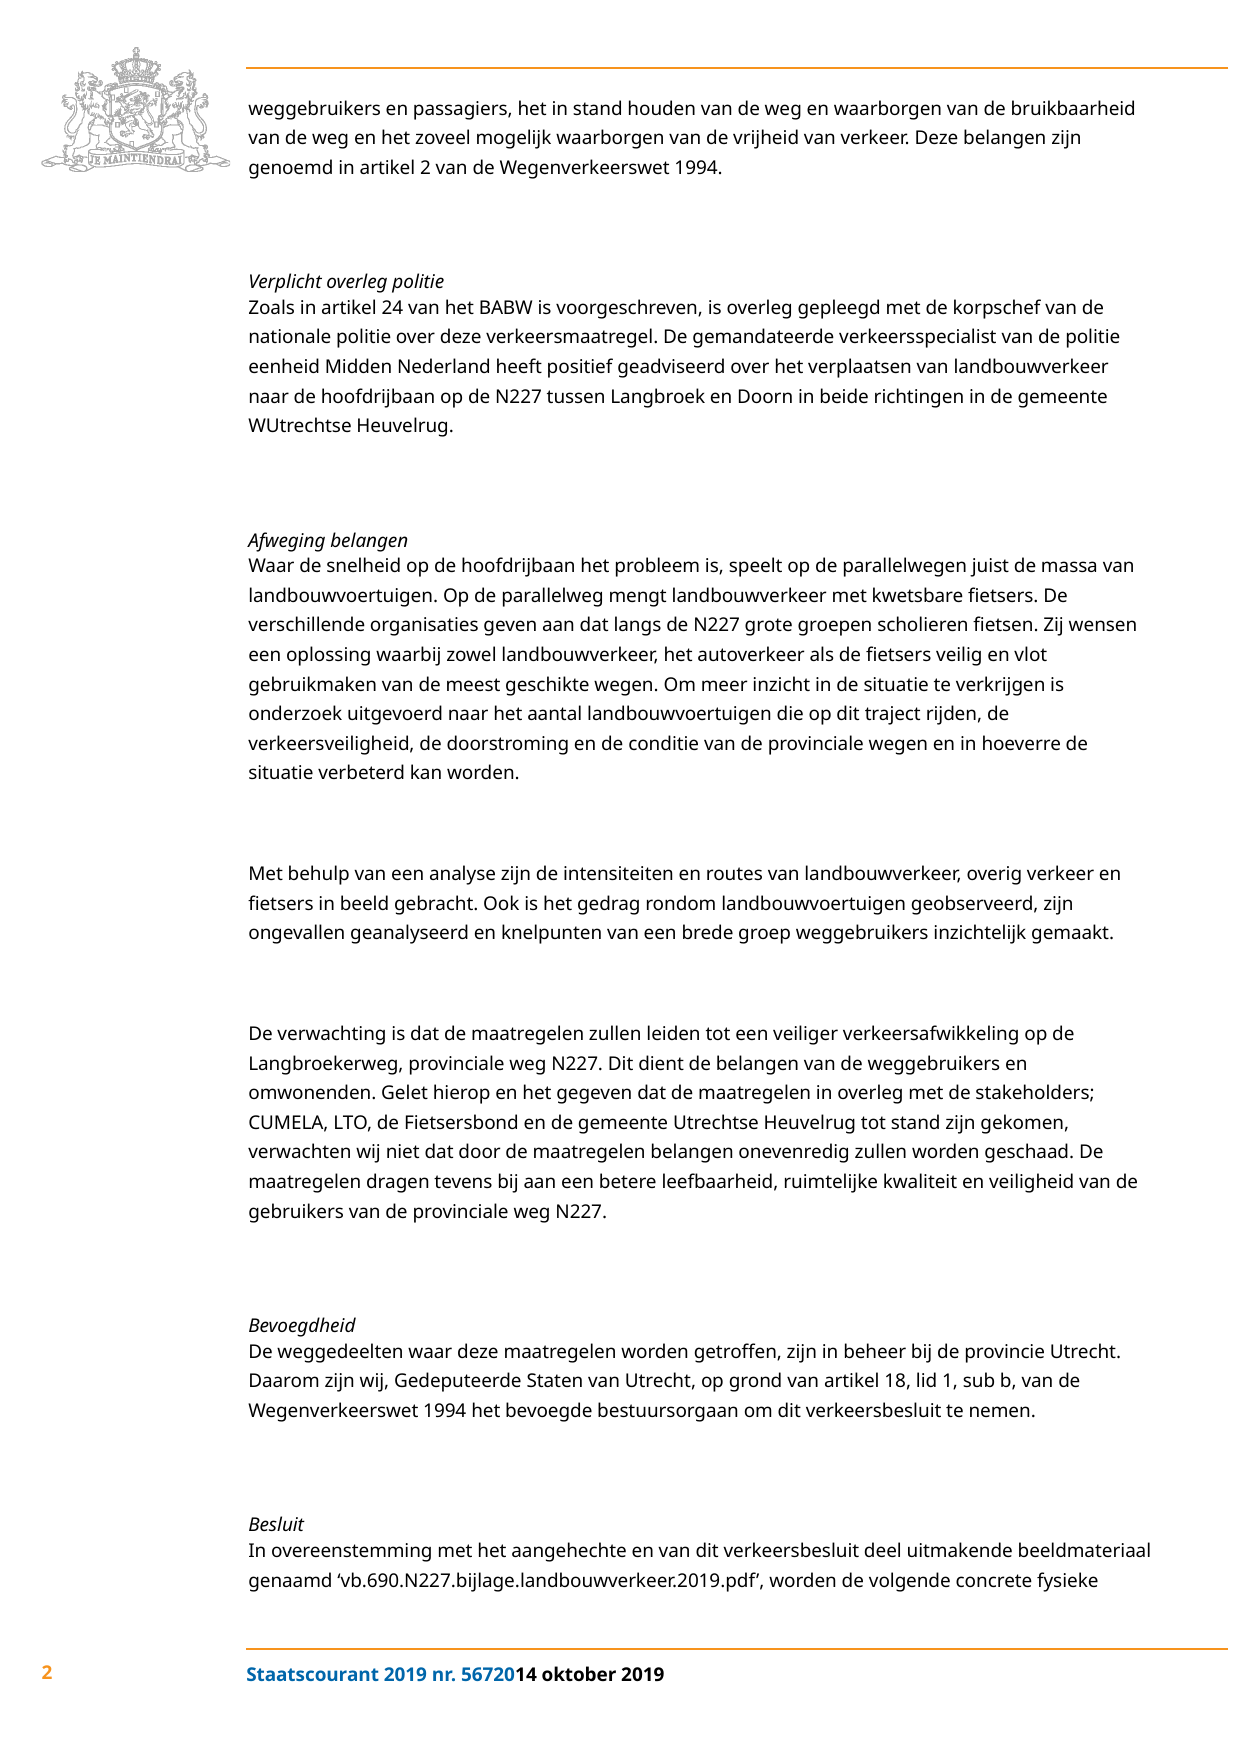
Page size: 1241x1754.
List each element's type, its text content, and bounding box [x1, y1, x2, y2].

picture [41, 47, 231, 172]
text De verwachting is dat de maatregelen zullen leiden tot een veiliger verkeersafwikkeling op de Langbroekerweg, provinciale weg N227. Dit dient de belangen van de weggebruikers en omwonenden. Gelet hierop en het gegeven dat de maatregelen in overleg met de stakeholders; CUMELA, LTO, de Fietsersbond en de gemeente Utrechtse Heuvelrug tot stand zijn gekomen, verwachten wij niet dat door de maatregelen belangen onevenredig zullen worden geschaad. De maatregelen dragen tevens bij aan een betere leefbaarheid, ruimtelijke kwaliteit en veiligheid van de gebruikers van de provinciale weg N227. [248, 1020, 1152, 1224]
text In overeenstemming met het aangehechte en van dit verkeersbesluit deel uitmakende beeldmateriaal genaamd ‘vb.690.N227.bijlage.landbouwverkeer.2019.pdf’, worden de volgende concrete fysieke [248, 1537, 1152, 1593]
text De weggedeelten waar deze maatregelen worden getroffen, zijn in beheer bij de provincie Utrecht. Daarom zijn wij, Gedeputeerde Staten van Utrecht, op grond van artikel 18, lid 1, sub b, van de Wegenverkeerswet 1994 het bevoegde bestuursorgaan om dit verkeersbesluit te nemen. [248, 1338, 1152, 1423]
text Verplicht overleg politie [248, 268, 1152, 294]
text Met behulp van een analyse zijn de intensiteiten en routes van landbouwverkeer, overig verkeer en fietsers in beeld gebracht. Ook is het gedrag rondom landbouwvoertuigen geobserveerd, zijn ongevallen geanalyseerd en knelpunten van een brede groep weggebruikers inzichtelijk gemaakt. [248, 860, 1152, 945]
text Afweging belangen [248, 527, 1152, 552]
text Zoals in artikel 24 van het BABW is voorgeschreven, is overleg gepleegd met de korpschef van de nationale politie over deze verkeersmaatregel. De gemandateerde verkeersspecialist van de politie eenheid Midden Nederland heeft positief geadviseerd over het verplaatsen van landbouwverkeer naar de hoofdrijbaan op de N227 tussen Langbroek en Doorn in beide richtingen in de gemeente WUtrechtse Heuvelrug. [248, 294, 1152, 438]
text Besluit [248, 1512, 1152, 1537]
text Waar de snelheid op de hoofdrijbaan het probleem is, speelt op de parallelwegen juist de massa van landbouwvoertuigen. Op de parallelweg mengt landbouwverkeer met kwetsbare fietsers. De verschillende organisaties geven aan dat langs de N227 grote groepen scholieren fietsen. Zij wensen een oplossing waarbij zowel landbouwverkeer, het autoverkeer als de fietsers veilig en vlot gebruikmaken van de meest geschikte wegen. Om meer inzicht in de situatie te verkrijgen is onderzoek uitgevoerd naar het aantal landbouwvoertuigen die op dit traject rijden, de verkeersveiligheid, de doorstroming en de conditie van de provinciale wegen en in hoeverre de situatie verbeterd kan worden. [248, 552, 1152, 785]
text Bevoegdheid [248, 1312, 1152, 1338]
text weggebruikers en passagiers, het in stand houden van de weg en waarborgen van de bruikbaarheid van de weg en het zoveel mogelijk waarborgen van de vrijheid van verkeer. Deze belangen zijn genoemd in artikel 2 van de Wegenverkeerswet 1994. [248, 95, 1152, 180]
